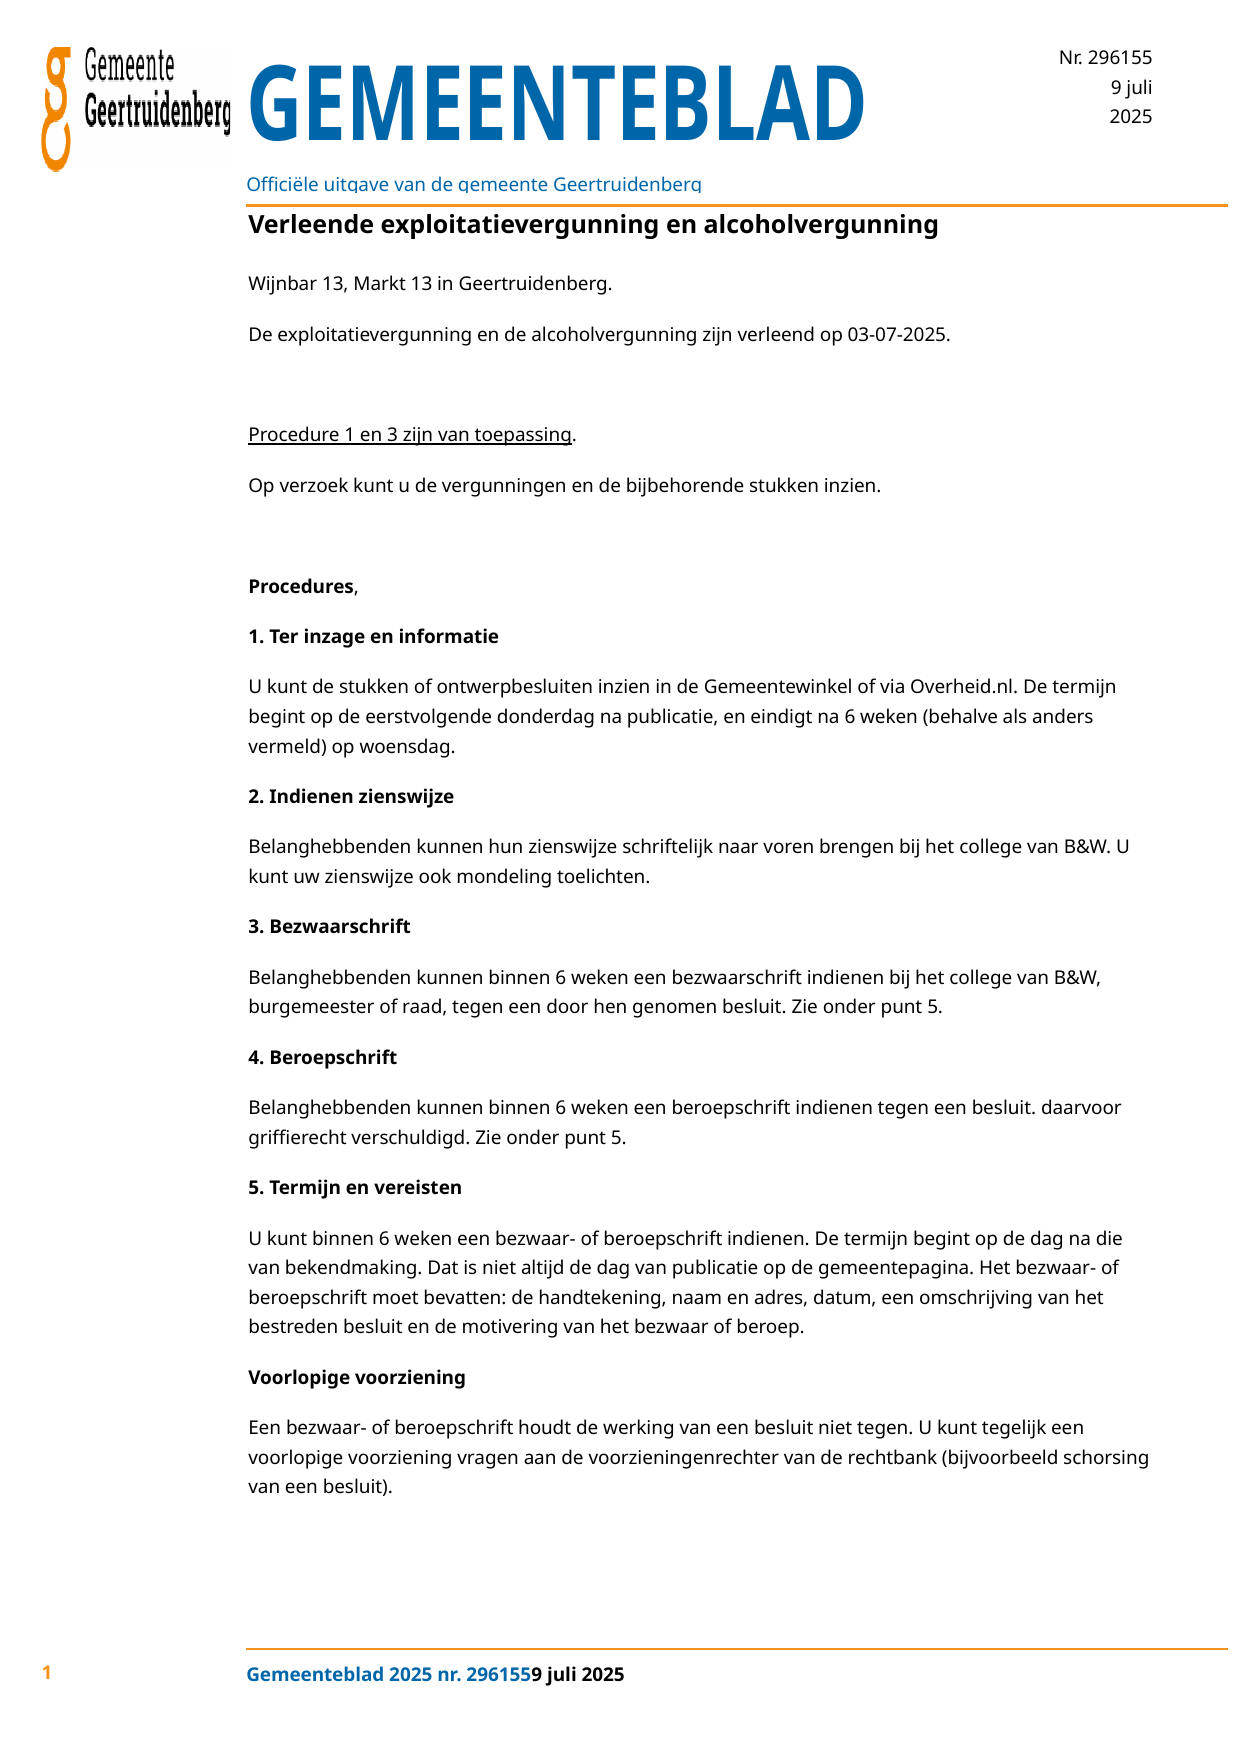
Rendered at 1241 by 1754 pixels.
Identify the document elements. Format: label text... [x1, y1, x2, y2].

text Procedures, [248, 573, 1152, 598]
picture [41, 47, 231, 172]
text De exploitatievergunning en de alcoholvergunning zijn verleend op 03-07-2025. [248, 321, 1152, 346]
text Belanghebbenden kunnen binnen 6 weken een bezwaarschrift indienen bij het college van B&W, burgemeester of raad, tegen een door hen genomen besluit. Zie onder punt 5. [248, 964, 1152, 1019]
text 2. Indienen zienswijze [248, 783, 1152, 809]
text Belanghebbenden kunnen binnen 6 weken een beroepschrift indienen tegen een besluit. daarvoor griffierecht verschuldigd. Zie onder punt 5. [248, 1094, 1152, 1150]
text Procedure 1 en 3 zijn van toepassing. [248, 422, 1152, 447]
text Belanghebbenden kunnen hun zienswijze schriftelijk naar voren brengen bij het college van B&W. U kunt uw zienswijze ook mondeling toelichten. [248, 834, 1152, 889]
text Een bezwaar- of beroepschrift houdt de werking van een besluit niet tegen. U kunt tegelijk een voorlopige voorziening vragen aan de voorzieningenrechter van de rechtbank (bijvoorbeeld schorsing van een besluit). [248, 1414, 1152, 1499]
text 5. Termijn en vereisten [248, 1174, 1152, 1200]
text 4. Beroepschrift [248, 1044, 1152, 1070]
text 1. Ter inzage en informatie [248, 623, 1152, 649]
text Op verzoek kunt u de vergunningen en de bijbehorende stukken inzien. [248, 472, 1152, 498]
text U kunt de stukken of ontwerpbesluiten inzien in de Gemeentewinkel of via Overheid.nl. De termijn begint op de eerstvolgende donderdag na publicatie, en eindigt na 6 weken (behalve als anders vermeld) op woensdag. [248, 674, 1152, 758]
text 3. Bezwaarschrift [248, 914, 1152, 939]
text Wijnbar 13, Markt 13 in Geertruidenberg. [248, 270, 1152, 296]
text Verleende exploitatievergunning en alcoholvergunning [248, 207, 1152, 241]
text Voorlopige voorziening [248, 1364, 1152, 1390]
text U kunt binnen 6 weken een bezwaar- of beroepschrift indienen. De termijn begint op de dag na die van bekendmaking. Dat is niet altijd de dag van publicatie op de gemeentepagina. Het bezwaar- of beroepschrift moet bevatten: de handtekening, naam en adres, datum, een omschrijving van het bestreden besluit en de motivering van het bezwaar of beroep. [248, 1225, 1152, 1339]
